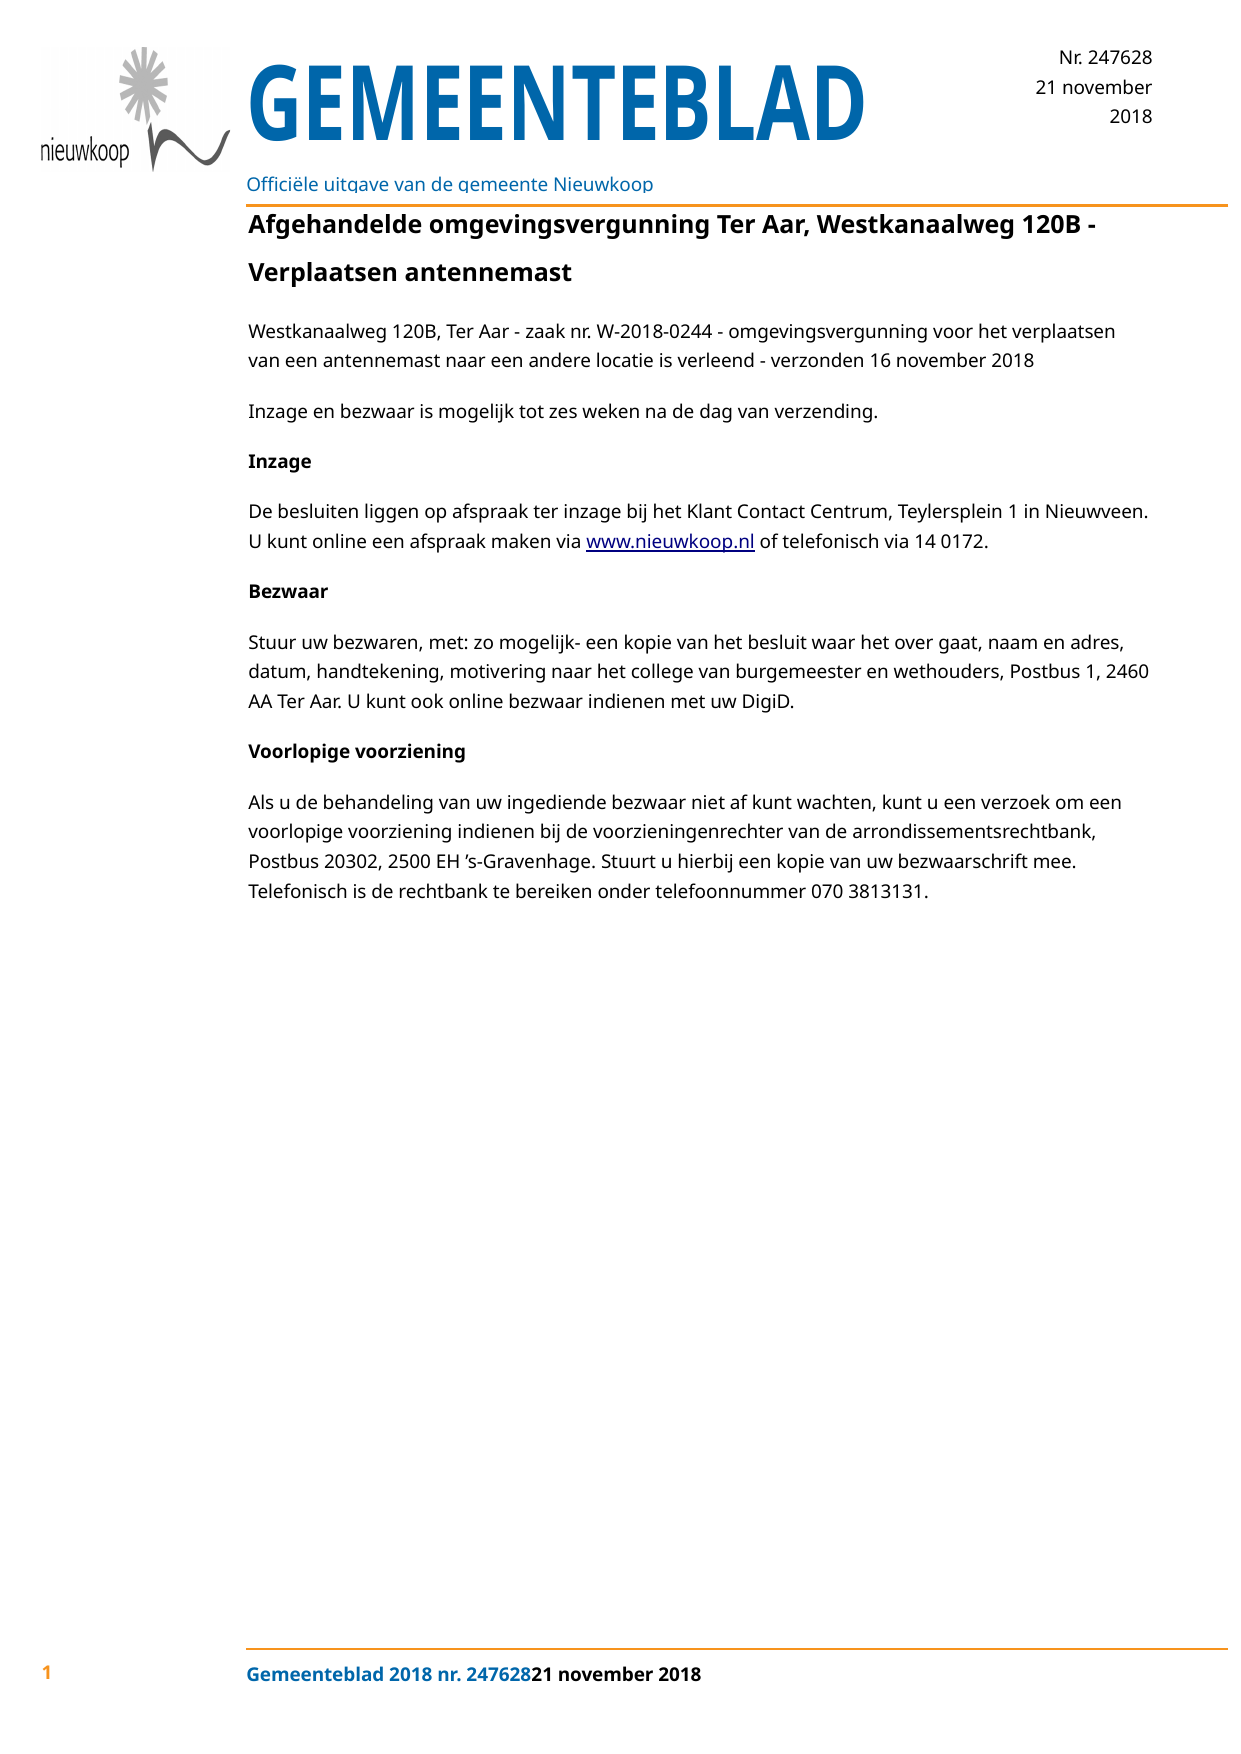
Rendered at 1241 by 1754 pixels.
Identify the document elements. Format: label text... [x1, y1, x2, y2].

text Als u de behandeling van uw ingediende bezwaar niet af kunt wachten, kunt u een verzoek om een voorlopige voorziening indienen bij de voorzieningenrechter van de arrondissementsrechtbank, Postbus 20302, 2500 EH ’s-Gravenhage. Stuurt u hierbij een kopie van uw bezwaarschrift mee. Telefonisch is de rechtbank te bereiken onder telefoonnummer 070 3813131. [248, 789, 1152, 904]
text Bezwaar [248, 579, 1152, 604]
text Westkanaalweg 120B, Ter Aar - zaak nr. W-2018-0244 - omgevingsvergunning voor het verplaatsen van een antennemast naar een andere locatie is verleend - verzonden 16 november 2018 [248, 318, 1152, 373]
text Inzage [248, 448, 1152, 474]
text Inzage en bezwaar is mogelijk tot zes weken na de dag van verzending. [248, 398, 1152, 424]
text De besluiten liggen op afspraak ter inzage bij het Klant Contact Centrum, Teylersplein 1 in Nieuwveen. U kunt online een afspraak maken via www.nieuwkoop.nl of telefonisch via 14 0172. [248, 499, 1152, 554]
text Stuur uw bezwaren, met: zo mogelijk- een kopie van het besluit waar het over gaat, naam en adres, datum, handtekening, motivering naar het college van burgemeester en wethouders, Postbus 1, 2460 AA Ter Aar. U kunt ook online bezwaar indienen met uw DigiD. [248, 629, 1152, 714]
text Voorlopige voorziening [248, 739, 1152, 764]
text Afgehandelde omgevingsvergunning Ter Aar, Westkanaalweg 120B - Verplaatsen antennemast [248, 207, 1152, 288]
picture [41, 47, 231, 172]
